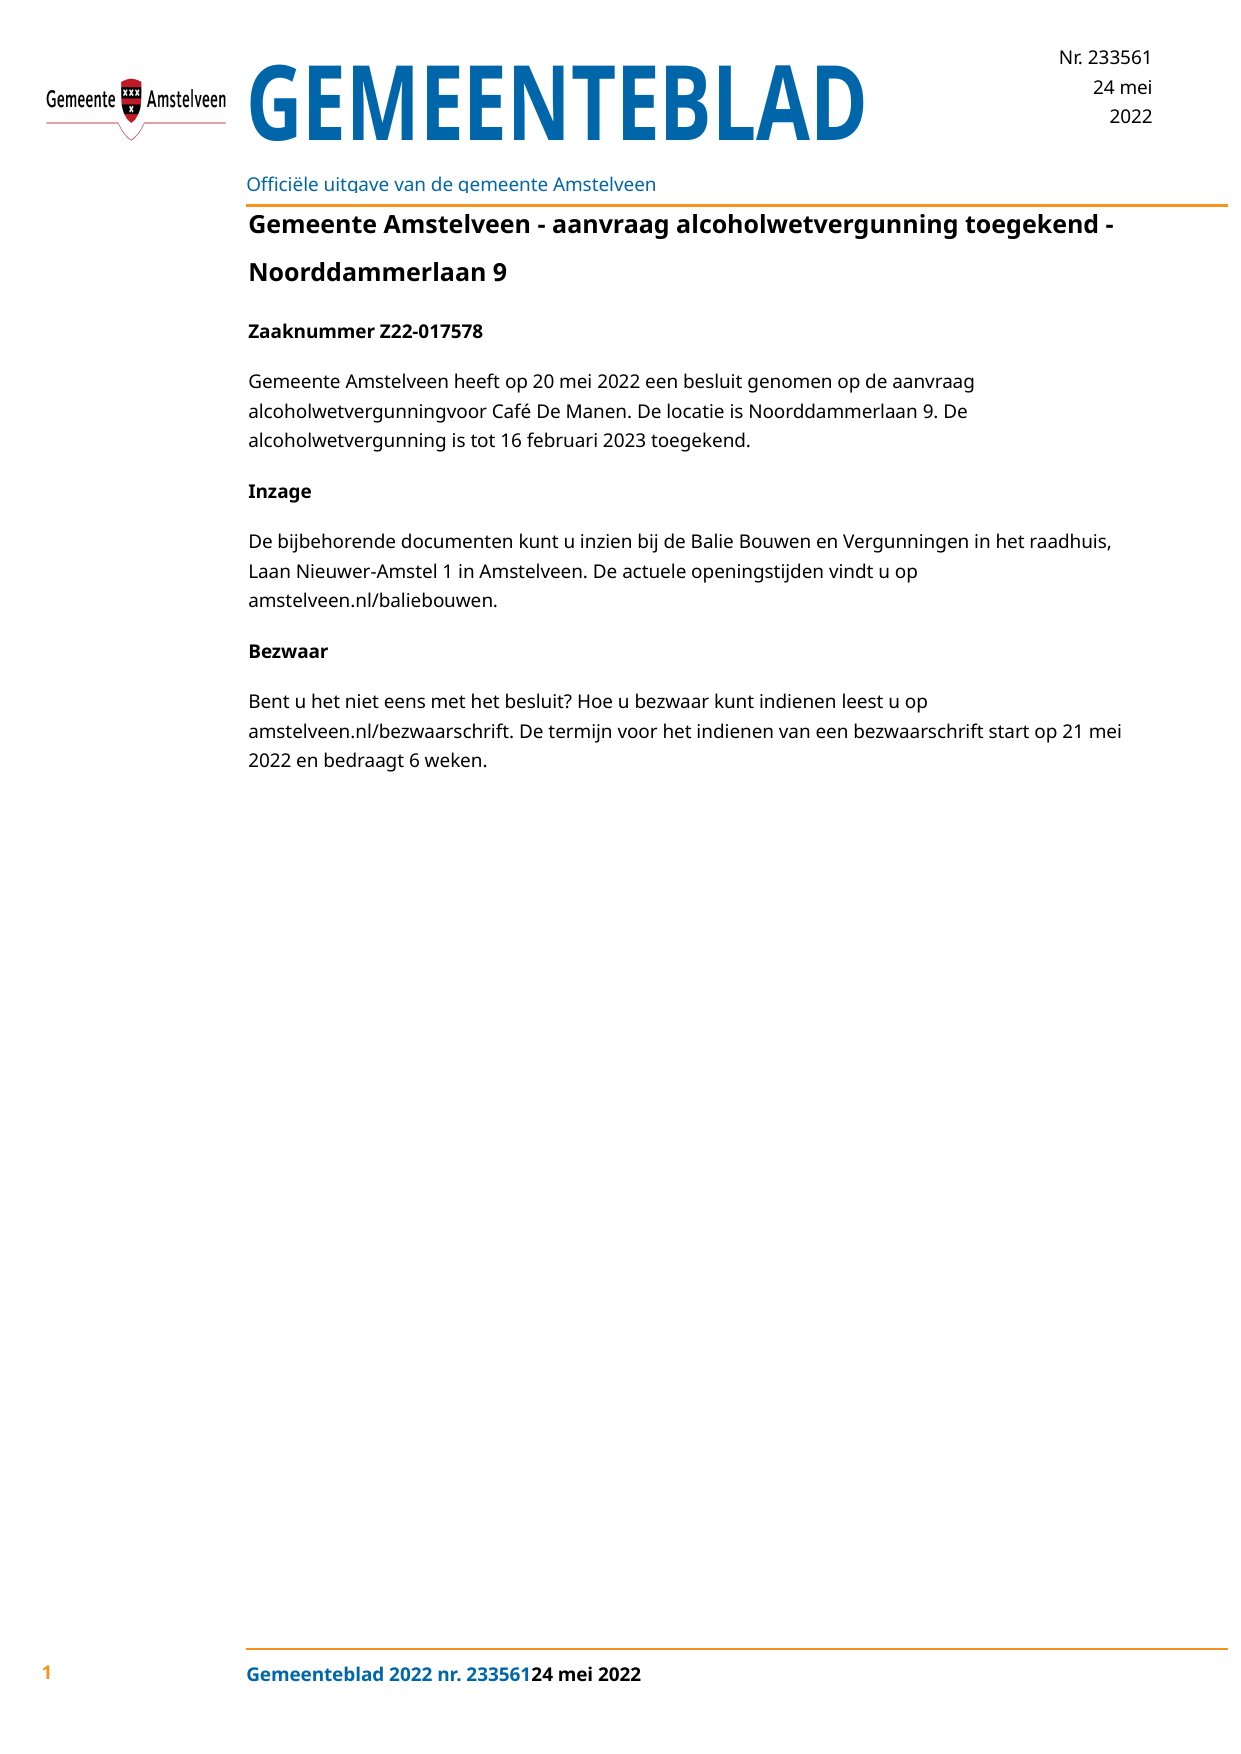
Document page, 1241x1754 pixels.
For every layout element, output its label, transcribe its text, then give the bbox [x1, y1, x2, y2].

text Bezwaar [248, 638, 1152, 664]
text Gemeente Amstelveen - aanvraag alcoholwetvergunning toegekend - Noorddammerlaan 9 [248, 207, 1152, 288]
text Bent u het niet eens met het besluit? Hoe u bezwaar kunt indienen leest u op amstelveen.nl/bezwaarschrift. De termijn voor het indienen van een bezwaarschrift start op 21 mei 2022 en bedraagt 6 weken. [248, 688, 1152, 773]
text Zaaknummer Z22-017578 [248, 318, 1152, 344]
text Inzage [248, 478, 1152, 504]
picture [41, 47, 231, 172]
text Gemeente Amstelveen heeft op 20 mei 2022 een besluit genomen op de aanvraag alcoholwetvergunningvoor Café De Manen. De locatie is Noorddammerlaan 9. De alcoholwetvergunning is tot 16 februari 2023 toegekend. [248, 368, 1152, 453]
text De bijbehorende documenten kunt u inzien bij de Balie Bouwen en Vergunningen in het raadhuis, Laan Nieuwer-Amstel 1 in Amstelveen. De actuele openingstijden vindt u op amstelveen.nl/baliebouwen. [248, 528, 1152, 613]
